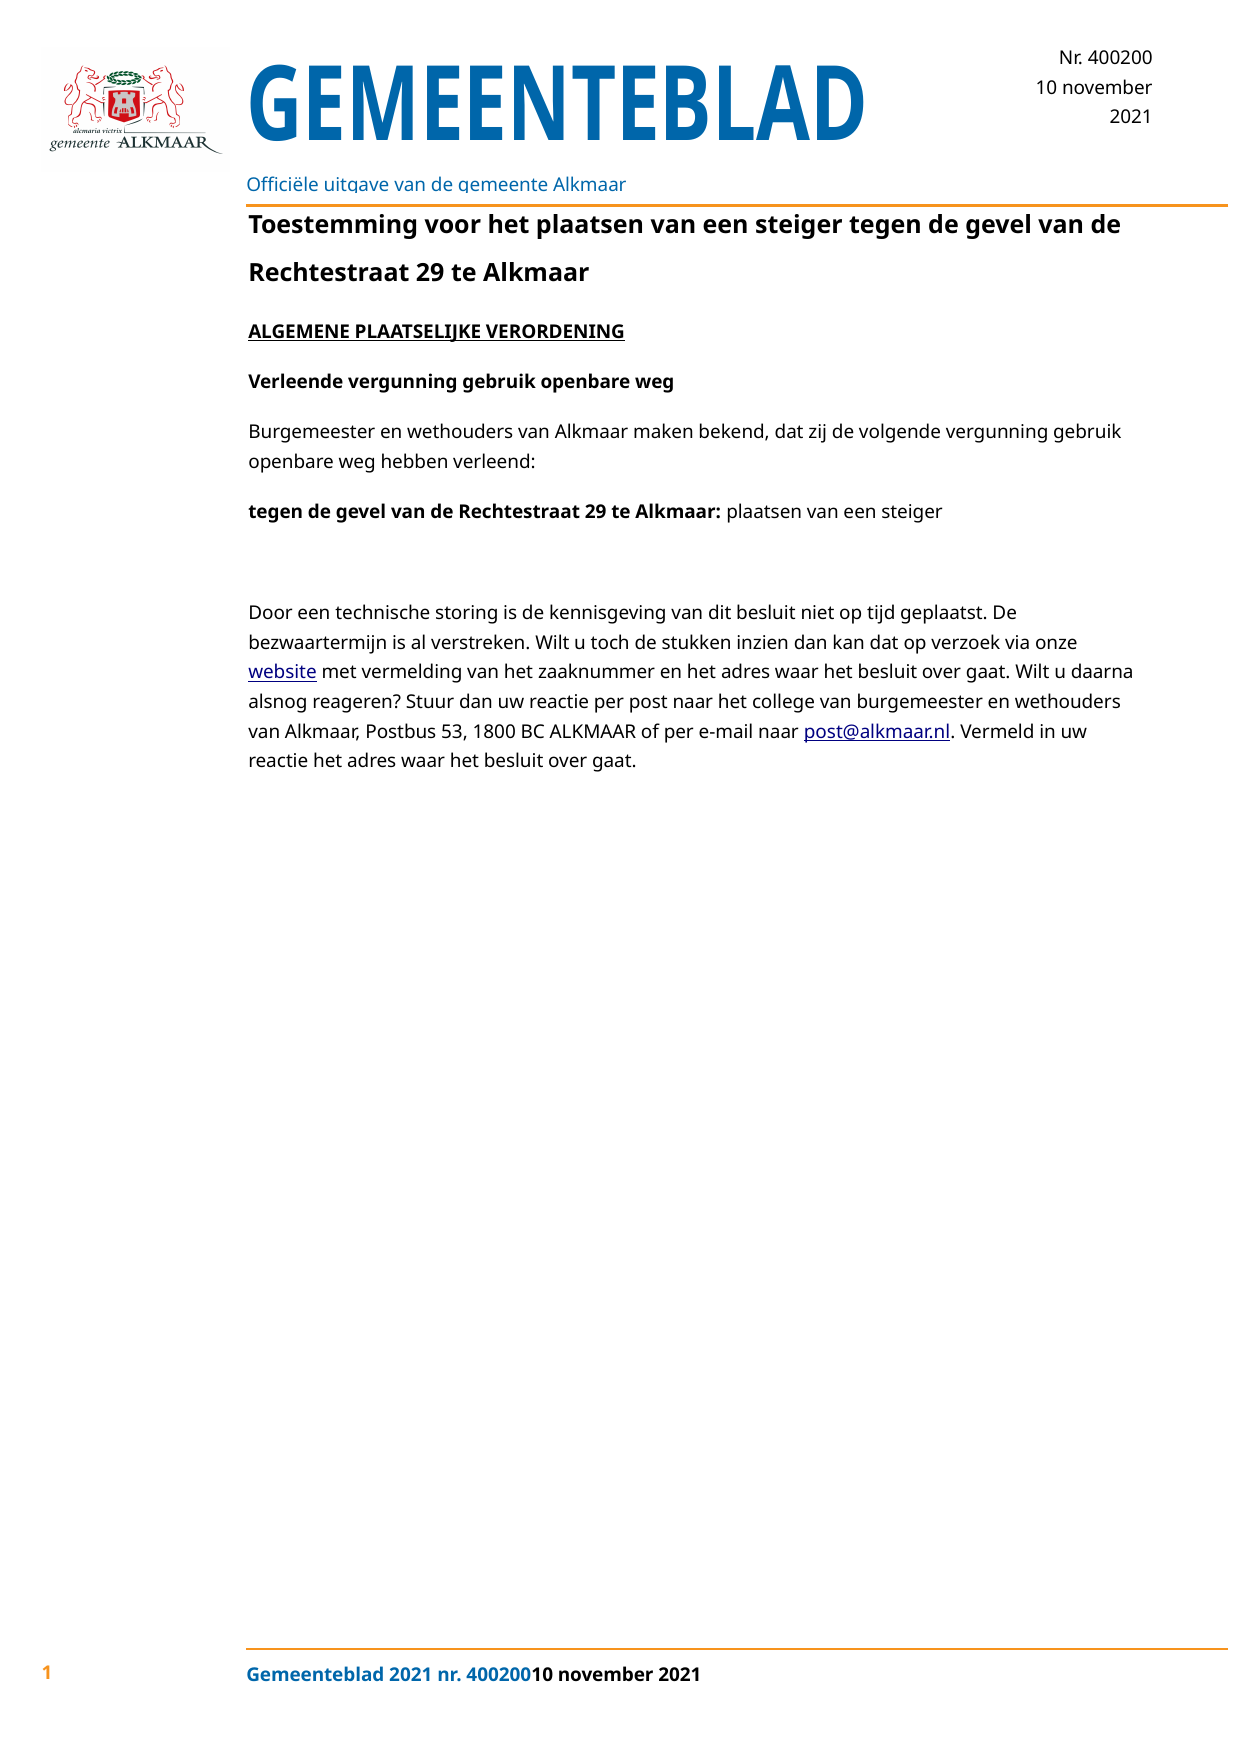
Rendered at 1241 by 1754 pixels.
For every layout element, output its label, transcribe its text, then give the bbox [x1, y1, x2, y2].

text Toestemming voor het plaatsen van een steiger tegen de gevel van de Rechtestraat 29 te Alkmaar [248, 207, 1152, 288]
text Door een technische storing is de kennisgeving van dit besluit niet op tijd geplaatst. De bezwaartermijn is al verstreken. Wilt u toch de stukken inzien dan kan dat op verzoek via onze website met vermelding van het zaaknummer en het adres waar het besluit over gaat. Wilt u daarna alsnog reageren? Stuur dan uw reactie per post naar het college van burgemeester en wethouders van Alkmaar, Postbus 53, 1800 BC ALKMAAR of per e-mail naar post@alkmaar.nl. Vermeld in uw reactie het adres waar het besluit over gaat. [248, 599, 1152, 773]
text tegen de gevel van de Rechtestraat 29 te Alkmaar: plaatsen van een steiger [248, 499, 1152, 524]
text Verleende vergunning gebruik openbare weg [248, 368, 1152, 394]
picture [41, 47, 231, 172]
text Burgemeester en wethouders van Alkmaar maken bekend, dat zij de volgende vergunning gebruik openbare weg hebben verleend: [248, 419, 1152, 474]
text ALGEMENE PLAATSELIJKE VERORDENING [248, 318, 1152, 344]
